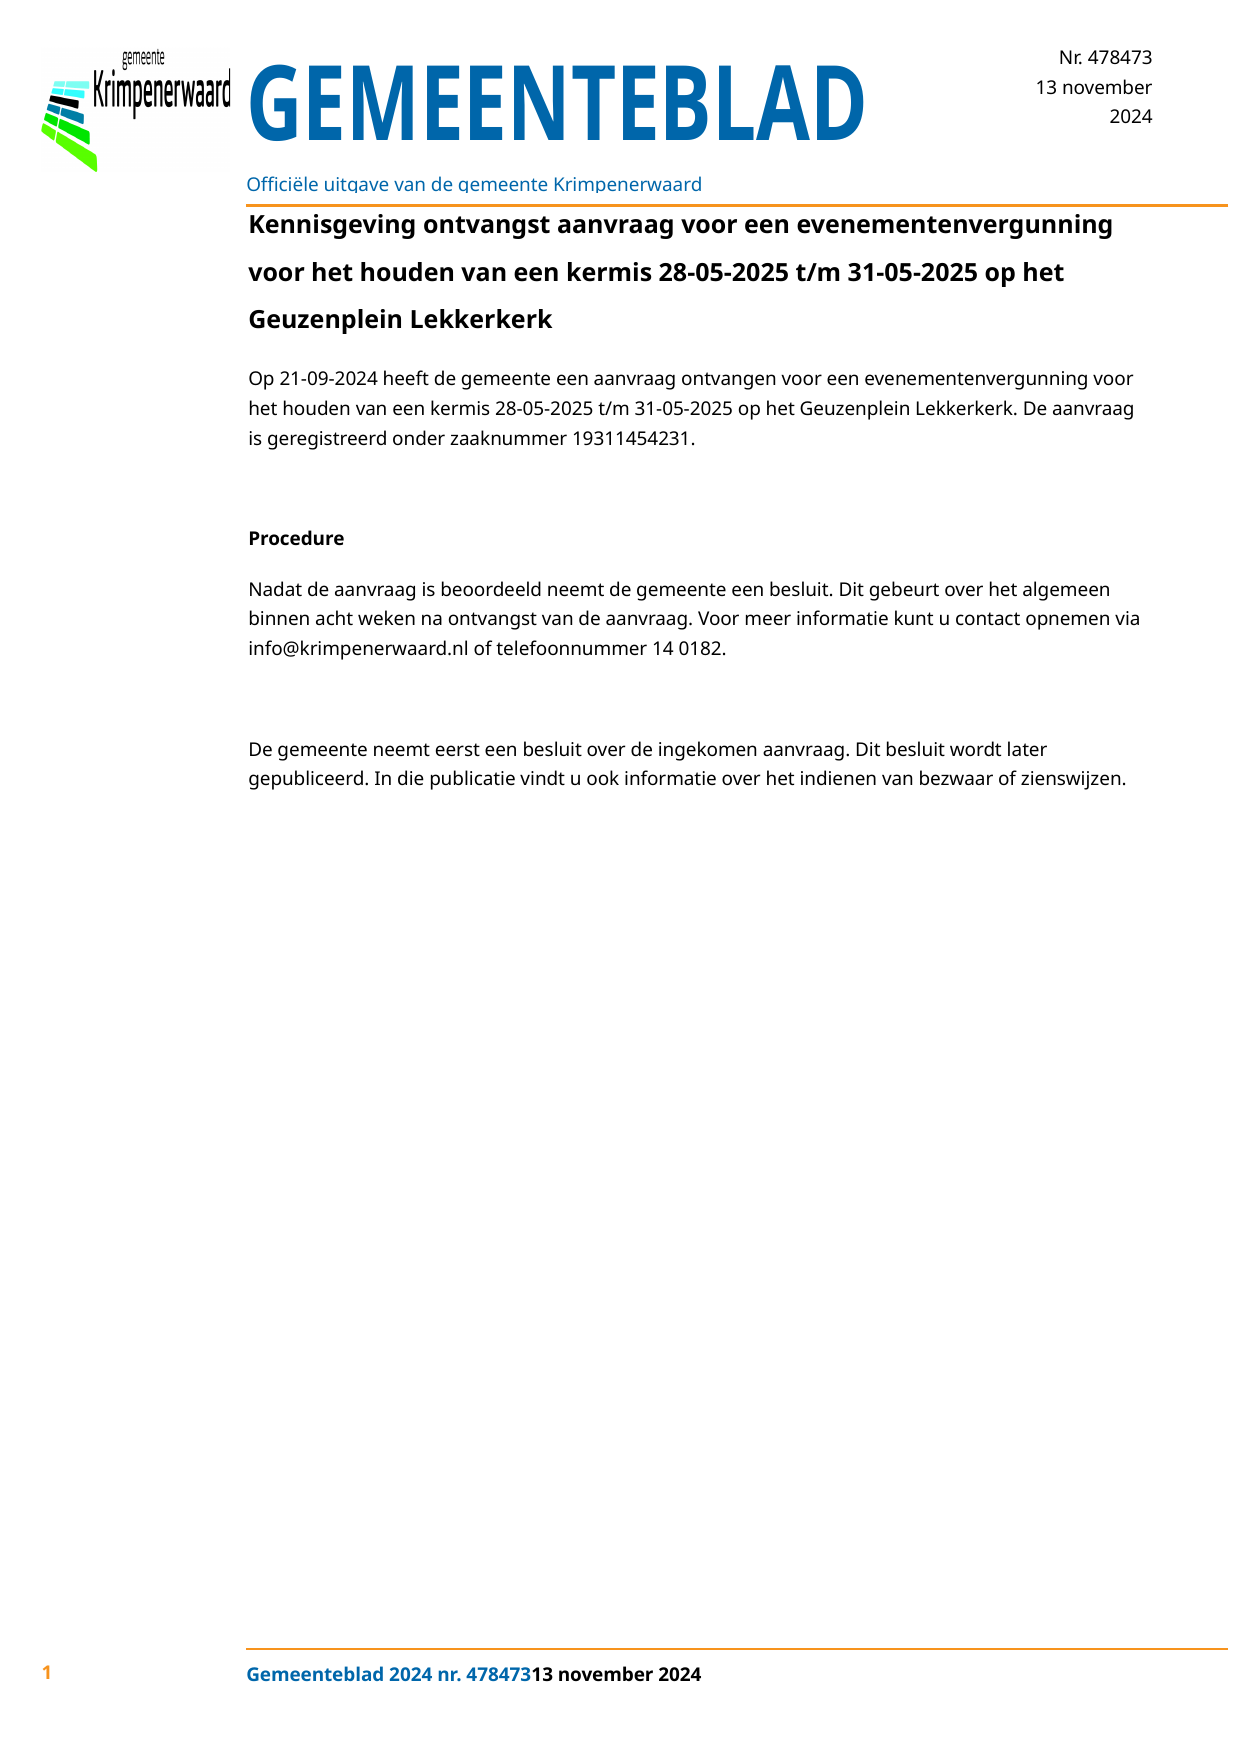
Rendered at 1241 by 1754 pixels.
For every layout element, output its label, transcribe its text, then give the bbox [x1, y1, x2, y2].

text Op 21-09-2024 heeft de gemeente een aanvraag ontvangen voor een evenementenvergunning voor het houden van een kermis 28-05-2025 t/m 31-05-2025 op het Geuzenplein Lekkerkerk. De aanvraag is geregistreerd onder zaaknummer 19311454231. [248, 366, 1152, 450]
picture [41, 47, 231, 172]
text Kennisgeving ontvangst aanvraag voor een evenementenvergunning voor het houden van een kermis 28-05-2025 t/m 31-05-2025 op het Geuzenplein Lekkerkerk [248, 207, 1152, 336]
text Procedure [248, 526, 1152, 551]
text Nadat de aanvraag is beoordeeld neemt de gemeente een besluit. Dit gebeurt over het algemeen binnen acht weken na ontvangst van de aanvraag. Voor meer informatie kunt u contact opnemen via info@krimpenerwaard.nl of telefoonnummer 14 0182. [248, 576, 1152, 661]
text De gemeente neemt eerst een besluit over de ingekomen aanvraag. Dit besluit wordt later gepubliceerd. In die publicatie vindt u ook informatie over het indienen van bezwaar of zienswijzen. [248, 736, 1152, 791]
